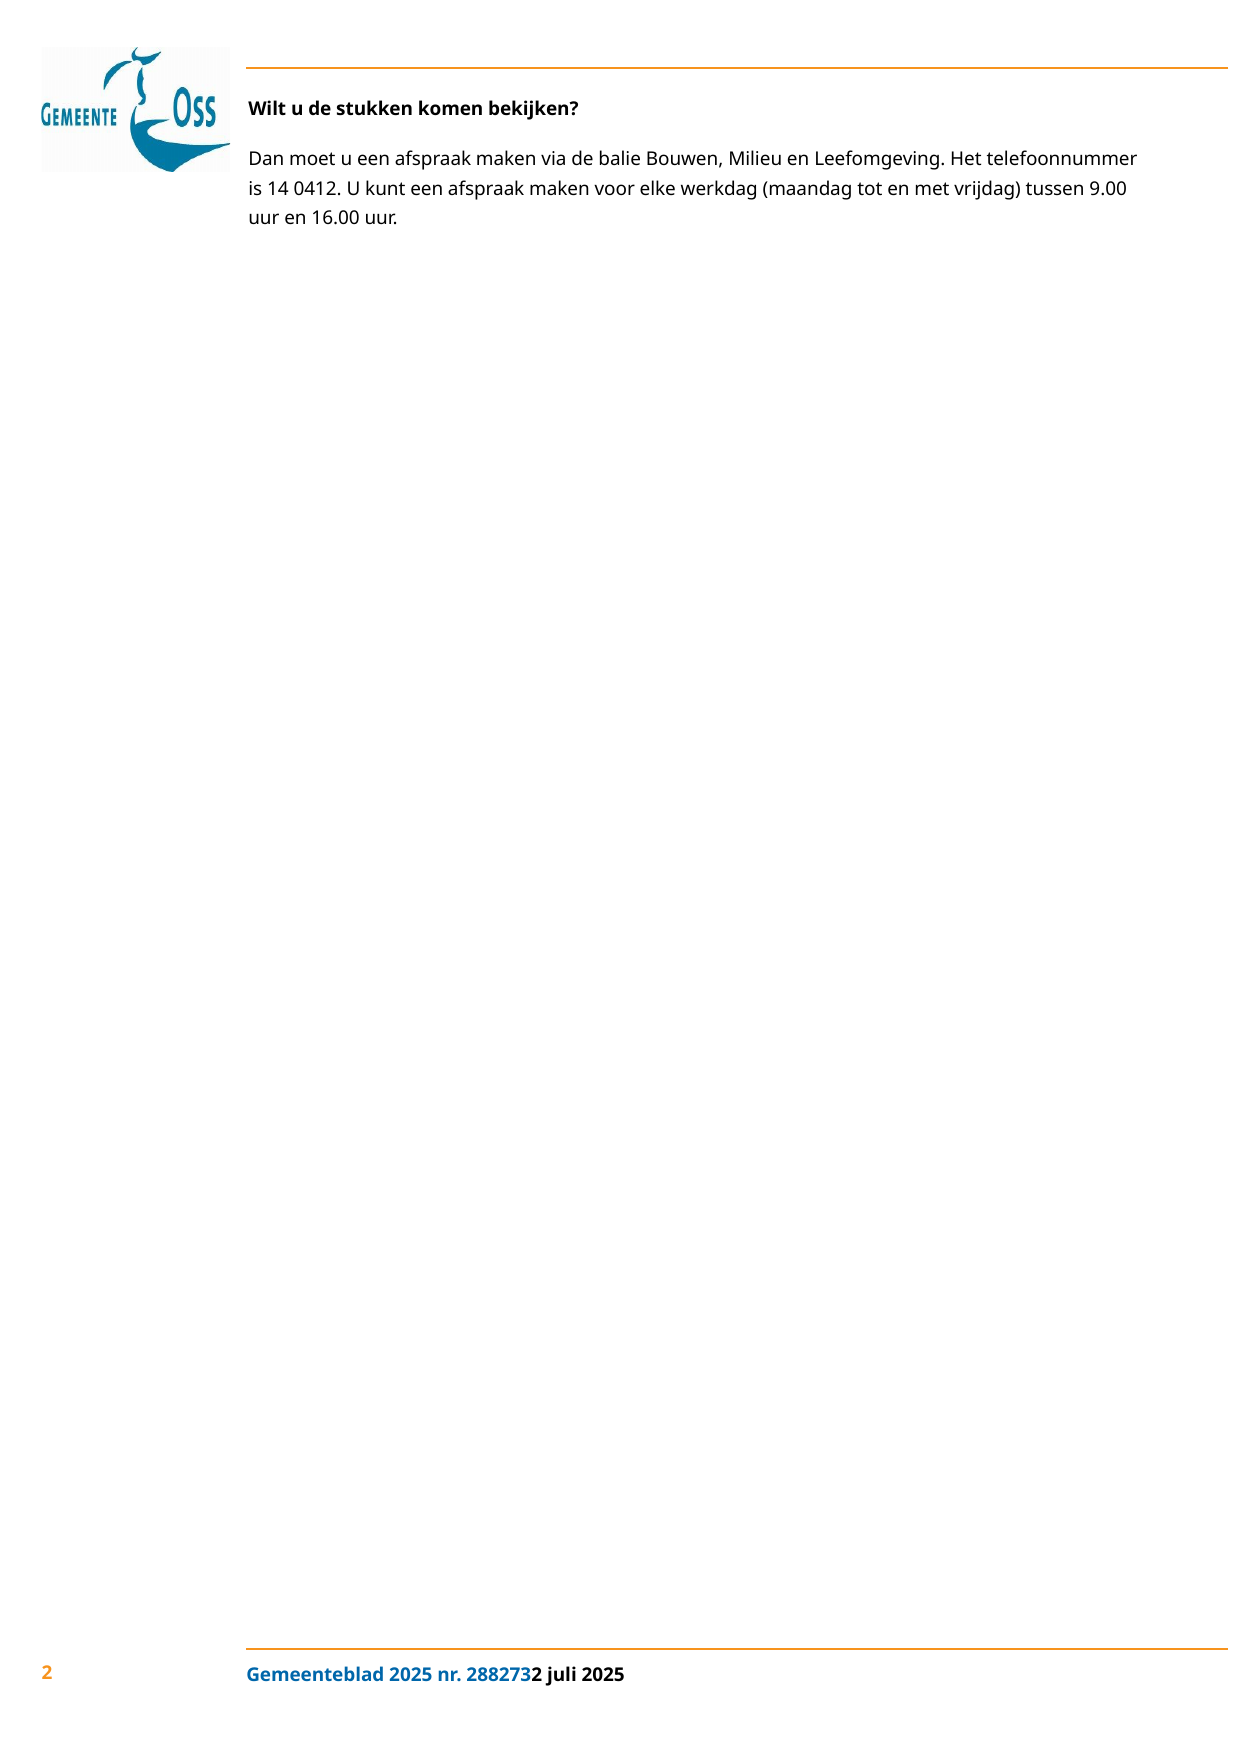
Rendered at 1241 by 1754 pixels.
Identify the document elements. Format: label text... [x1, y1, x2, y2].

picture [41, 47, 231, 172]
text Wilt u de stukken komen bekijken? [248, 95, 1152, 121]
text Dan moet u een afspraak maken via de balie Bouwen, Milieu en Leefomgeving. Het telefoonnummer is 14 0412. U kunt een afspraak maken voor elke werkdag (maandag tot en met vrijdag) tussen 9.00 uur en 16.00 uur. [248, 145, 1152, 230]
